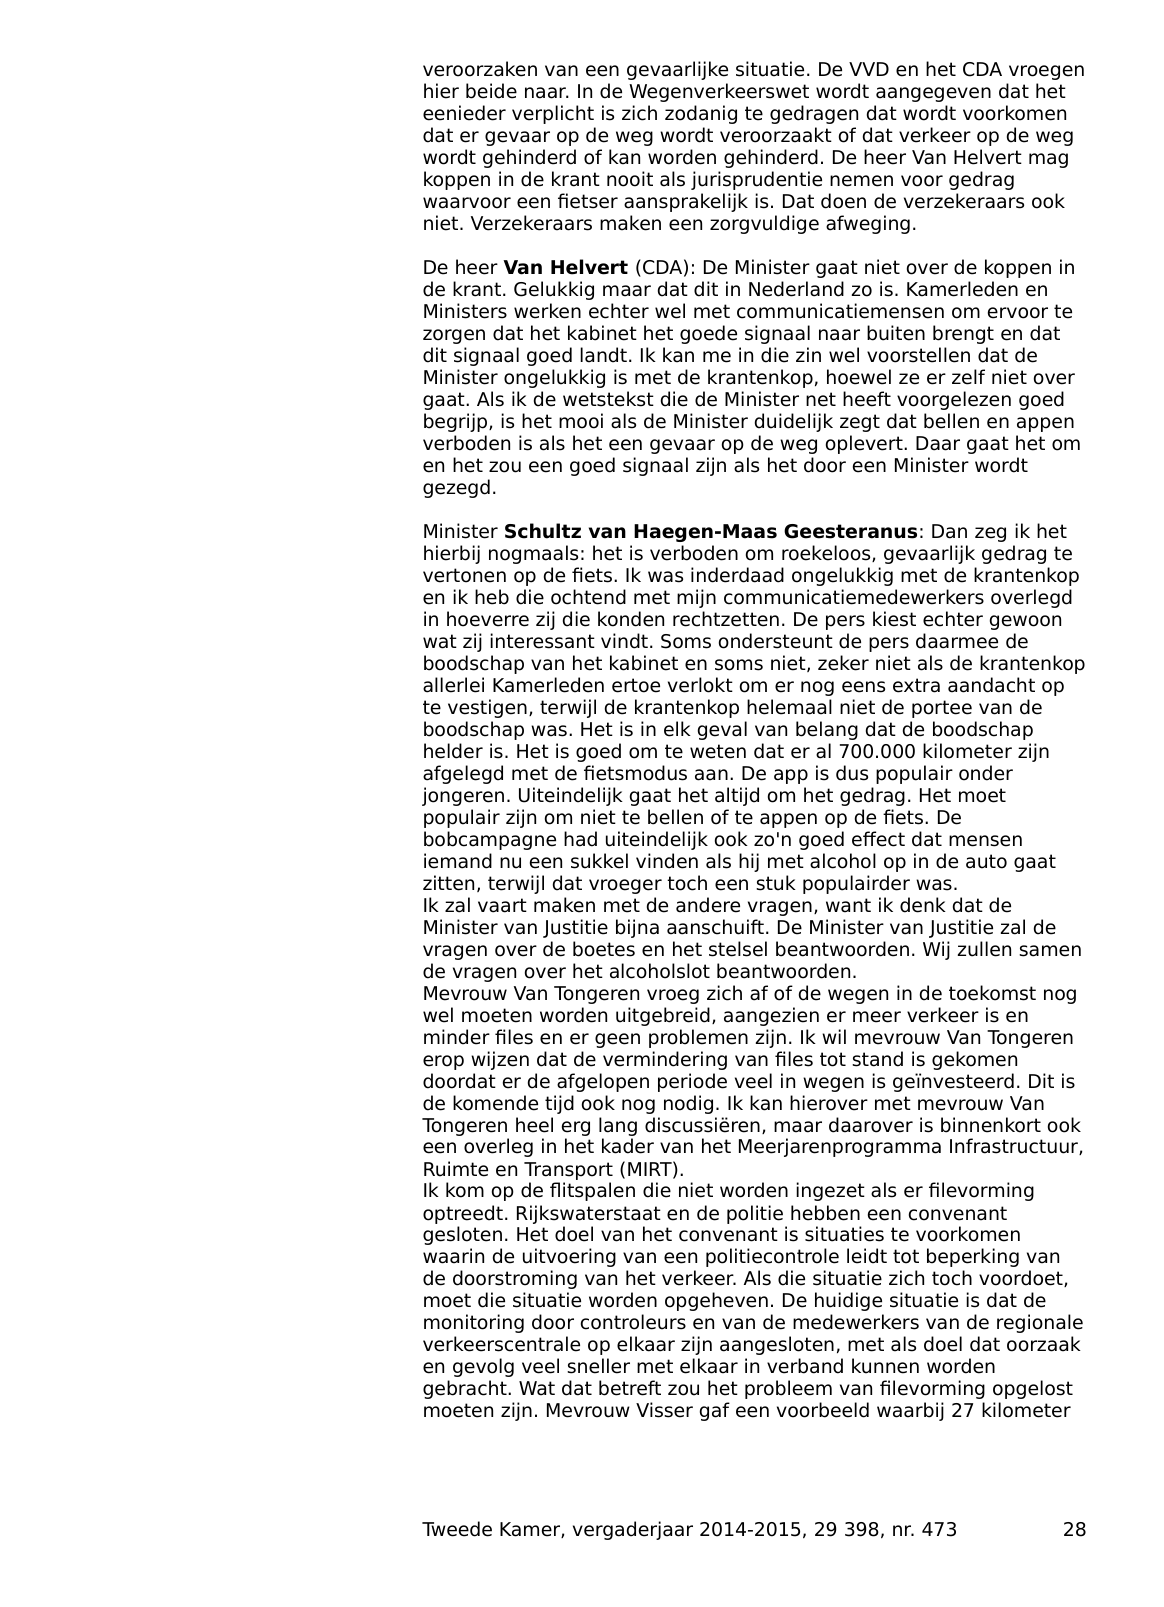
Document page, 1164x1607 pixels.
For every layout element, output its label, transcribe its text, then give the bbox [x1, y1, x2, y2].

text veroorzaken van een gevaarlijke situatie. De VVD en het CDA vroegen hier beide naar. In de Wegenverkeerswet wordt aangegeven dat het eenieder verplicht is zich zodanig te gedragen dat wordt voorkomen dat er gevaar op de weg wordt veroorzaakt of dat verkeer op de weg wordt gehinderd of kan worden gehinderd. De heer Van Helvert mag koppen in de krant nooit als jurisprudentie nemen voor gedrag waarvoor een fietser aansprakelijk is. Dat doen de verzekeraars ook niet. Verzekeraars maken een zorgvuldige afweging. [422, 59, 1087, 235]
text Minister Schultz van Haegen-Maas Geesteranus: Dan zeg ik het hierbij nogmaals: het is verboden om roekeloos, gevaarlijk gedrag te vertonen op de fiets. Ik was inderdaad ongelukkig met de krantenkop en ik heb die ochtend met mijn communicatiemedewerkers overlegd in hoeverre zij die konden rechtzetten. De pers kiest echter gewoon wat zij interessant vindt. Soms ondersteunt de pers daarmee de boodschap van het kabinet en soms niet, zeker niet als de krantenkop allerlei Kamerleden ertoe verlokt om er nog eens extra aandacht op te vestigen, terwijl de krantenkop helemaal niet de portee van de boodschap was. Het is in elk geval van belang dat de boodschap helder is. Het is goed om te weten dat er al 700.000 kilometer zijn afgelegd met de fietsmodus aan. De app is dus populair onder jongeren. Uiteindelijk gaat het altijd om het gedrag. Het moet populair zijn om niet te bellen of te appen op de fiets. De bobcampagne had uiteindelijk ook zo'n goed effect dat mensen iemand nu een sukkel vinden als hij met alcohol op in de auto gaat zitten, terwijl dat vroeger toch een stuk populairder was. [422, 521, 1087, 895]
text Ik kom op de flitspalen die niet worden ingezet als er filevorming optreedt. Rijkswaterstaat en de politie hebben een convenant gesloten. Het doel van het convenant is situaties te voorkomen waarin de uitvoering van een politiecontrole leidt tot beperking van de doorstroming van het verkeer. Als die situatie zich toch voordoet, moet die situatie worden opgeheven. De huidige situatie is dat de monitoring door controleurs en van de medewerkers van de regionale verkeerscentrale op elkaar zijn aangesloten, met als doel dat oorzaak en gevolg veel sneller met elkaar in verband kunnen worden gebracht. Wat dat betreft zou het probleem van filevorming opgelost moeten zijn. Mevrouw Visser gaf een voorbeeld waarbij 27 kilometer [422, 1180, 1087, 1422]
text De heer Van Helvert (CDA): De Minister gaat niet over de koppen in de krant. Gelukkig maar dat dit in Nederland zo is. Kamerleden en Ministers werken echter wel met communicatiemensen om ervoor te zorgen dat het kabinet het goede signaal naar buiten brengt en dat dit signaal goed landt. Ik kan me in die zin wel voorstellen dat de Minister ongelukkig is met de krantenkop, hoewel ze er zelf niet over gaat. Als ik de wetstekst die de Minister net heeft voorgelezen goed begrijp, is het mooi als de Minister duidelijk zegt dat bellen en appen verboden is als het een gevaar op de weg oplevert. Daar gaat het om en het zou een goed signaal zijn als het door een Minister wordt gezegd. [422, 257, 1087, 499]
text Ik zal vaart maken met de andere vragen, want ik denk dat de Minister van Justitie bijna aanschuift. De Minister van Justitie zal de vragen over de boetes en het stelsel beantwoorden. Wij zullen samen de vragen over het alcoholslot beantwoorden. [422, 895, 1087, 983]
text Mevrouw Van Tongeren vroeg zich af of de wegen in de toekomst nog wel moeten worden uitgebreid, aangezien er meer verkeer is en minder files en er geen problemen zijn. Ik wil mevrouw Van Tongeren erop wijzen dat de vermindering van files tot stand is gekomen doordat er de afgelopen periode veel in wegen is geïnvesteerd. Dit is de komende tijd ook nog nodig. Ik kan hierover met mevrouw Van Tongeren heel erg lang discussiëren, maar daarover is binnenkort ook een overleg in het kader van het Meerjarenprogramma Infrastructuur, Ruimte en Transport (MIRT). [422, 983, 1087, 1180]
